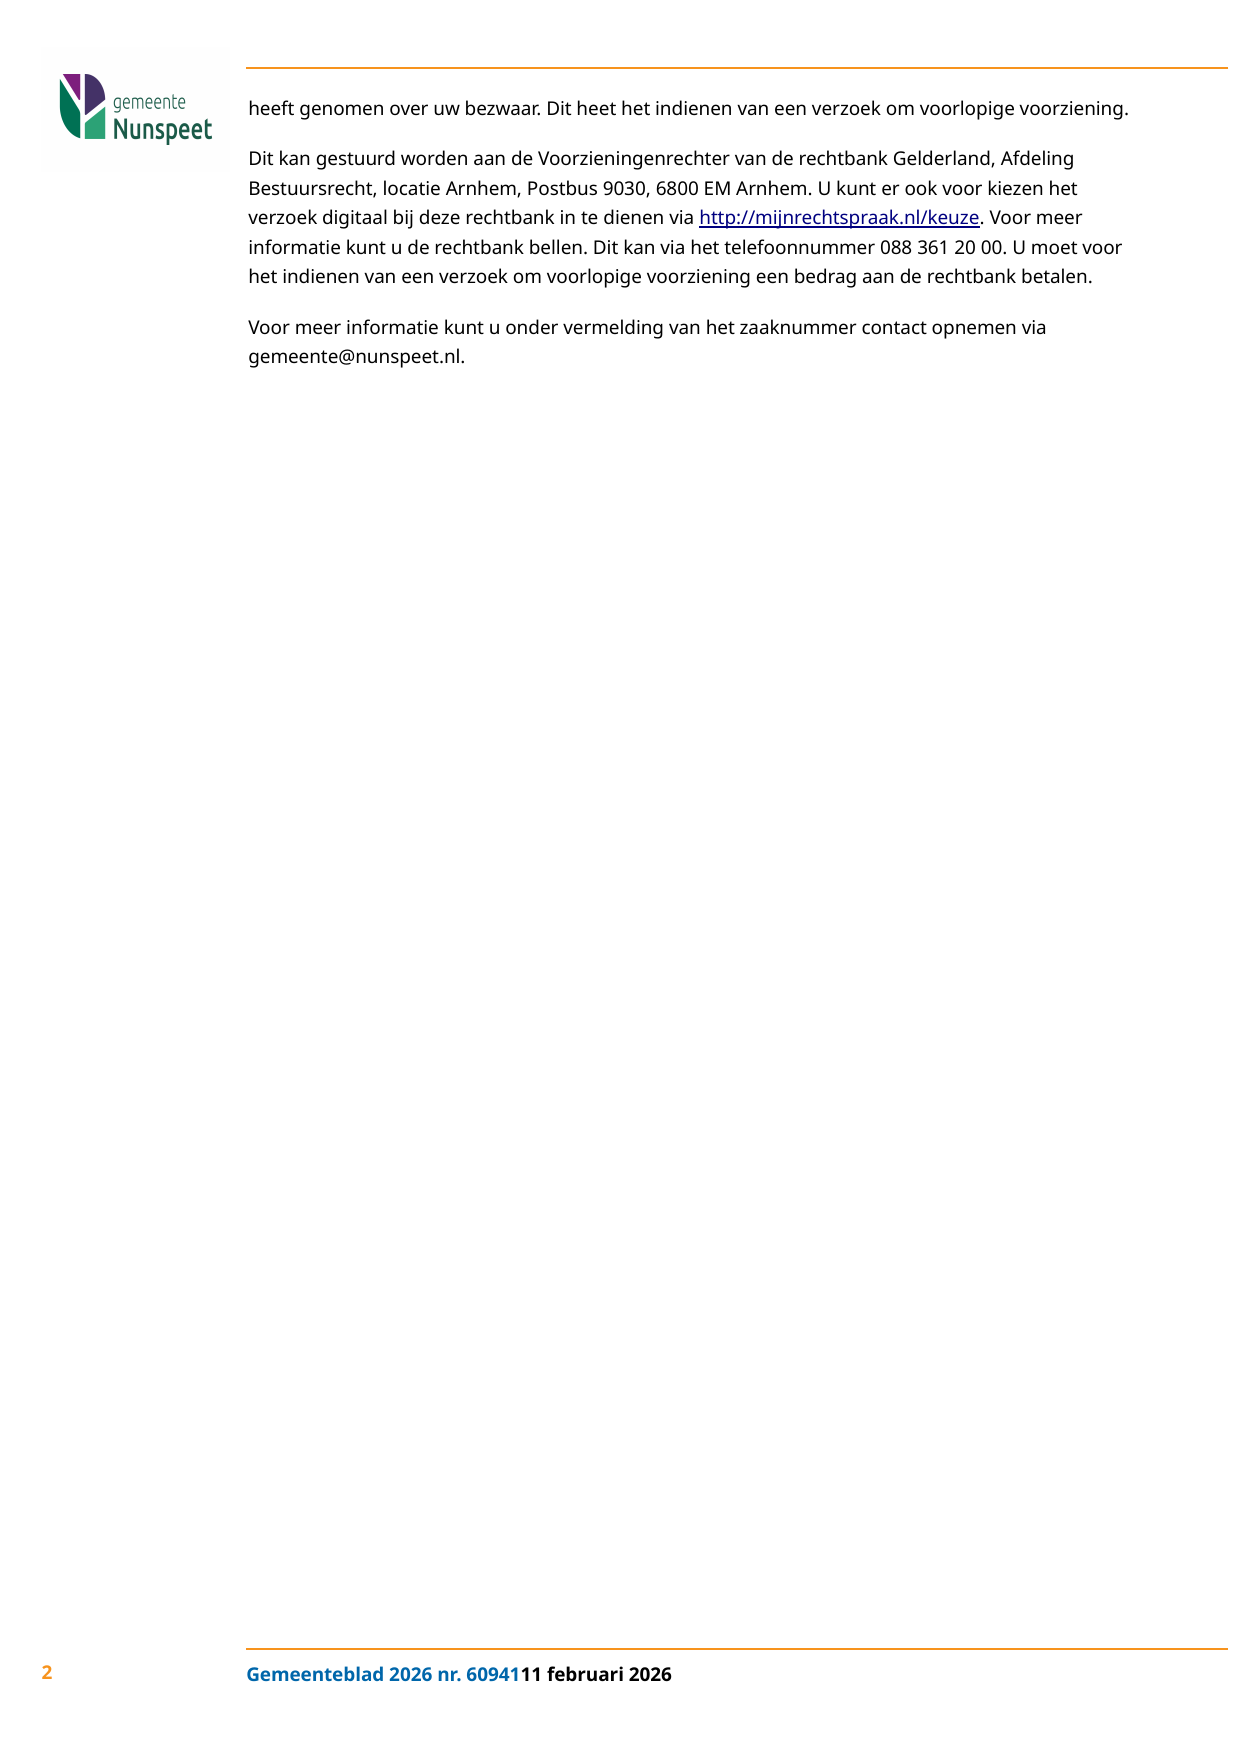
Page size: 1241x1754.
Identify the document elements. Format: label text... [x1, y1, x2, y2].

picture [41, 47, 231, 172]
text Voor meer informatie kunt u onder vermelding van het zaaknummer contact opnemen via gemeente@nunspeet.nl. [248, 314, 1152, 369]
text Dit kan gestuurd worden aan de Voorzieningenrechter van de rechtbank Gelderland, Afdeling Bestuursrecht, locatie Arnhem, Postbus 9030, 6800 EM Arnhem. U kunt er ook voor kiezen het verzoek digitaal bij deze rechtbank in te dienen via http://mijnrechtspraak.nl/keuze. Voor meer informatie kunt u de rechtbank bellen. Dit kan via het telefoonnummer 088 361 20 00. U moet voor het indienen van een verzoek om voorlopige voorziening een bedrag aan de rechtbank betalen. [248, 145, 1152, 289]
text heeft genomen over uw bezwaar. Dit heet het indienen van een verzoek om voorlopige voorziening. [248, 95, 1152, 121]
